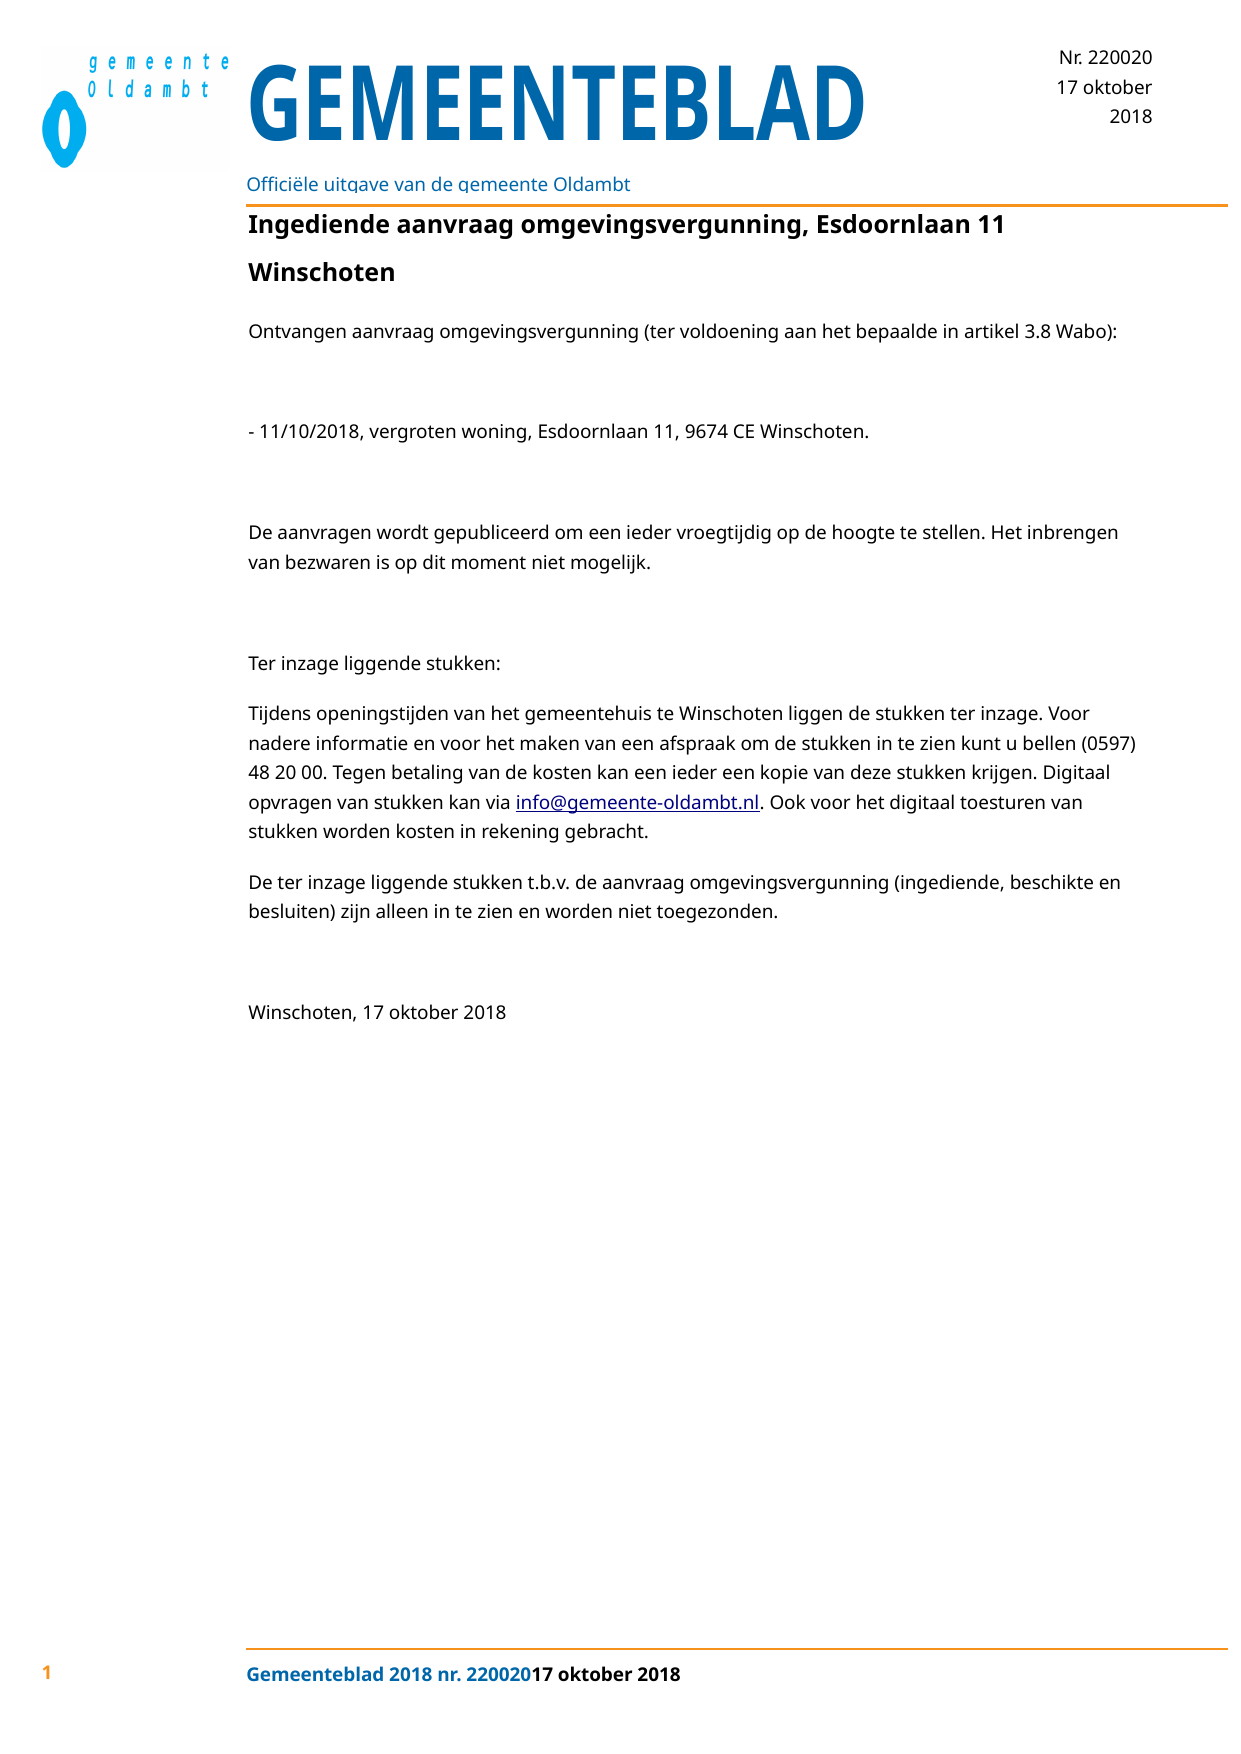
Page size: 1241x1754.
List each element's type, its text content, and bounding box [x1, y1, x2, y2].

text - 11/10/2018, vergroten woning, Esdoornlaan 11, 9674 CE Winschoten. [248, 419, 1152, 444]
picture [41, 47, 231, 172]
text De aanvragen wordt gepubliceerd om een ieder vroegtijdig op de hoogte te stellen. Het inbrengen van bezwaren is op dit moment niet mogelijk. [248, 519, 1152, 575]
text Tijdens openingstijden van het gemeentehuis te Winschoten liggen de stukken ter inzage. Voor nadere informatie en voor het maken van een afspraak om de stukken in te zien kunt u bellen (0597) 48 20 00. Tegen betaling van de kosten kan een ieder een kopie van deze stukken krijgen. Digitaal opvragen van stukken kan via info@gemeente-oldambt.nl. Ook voor het digitaal toesturen van stukken worden kosten in rekening gebracht. [248, 700, 1152, 844]
text Ter inzage liggende stukken: [248, 650, 1152, 676]
text Ontvangen aanvraag omgevingsvergunning (ter voldoening aan het bepaalde in artikel 3.8 Wabo): [248, 318, 1152, 344]
text Ingediende aanvraag omgevingsvergunning, Esdoornlaan 11 Winschoten [248, 207, 1152, 288]
text De ter inzage liggende stukken t.b.v. de aanvraag omgevingsvergunning (ingediende, beschikte en besluiten) zijn alleen in te zien en worden niet toegezonden. [248, 869, 1152, 924]
text Winschoten, 17 oktober 2018 [248, 999, 1152, 1025]
